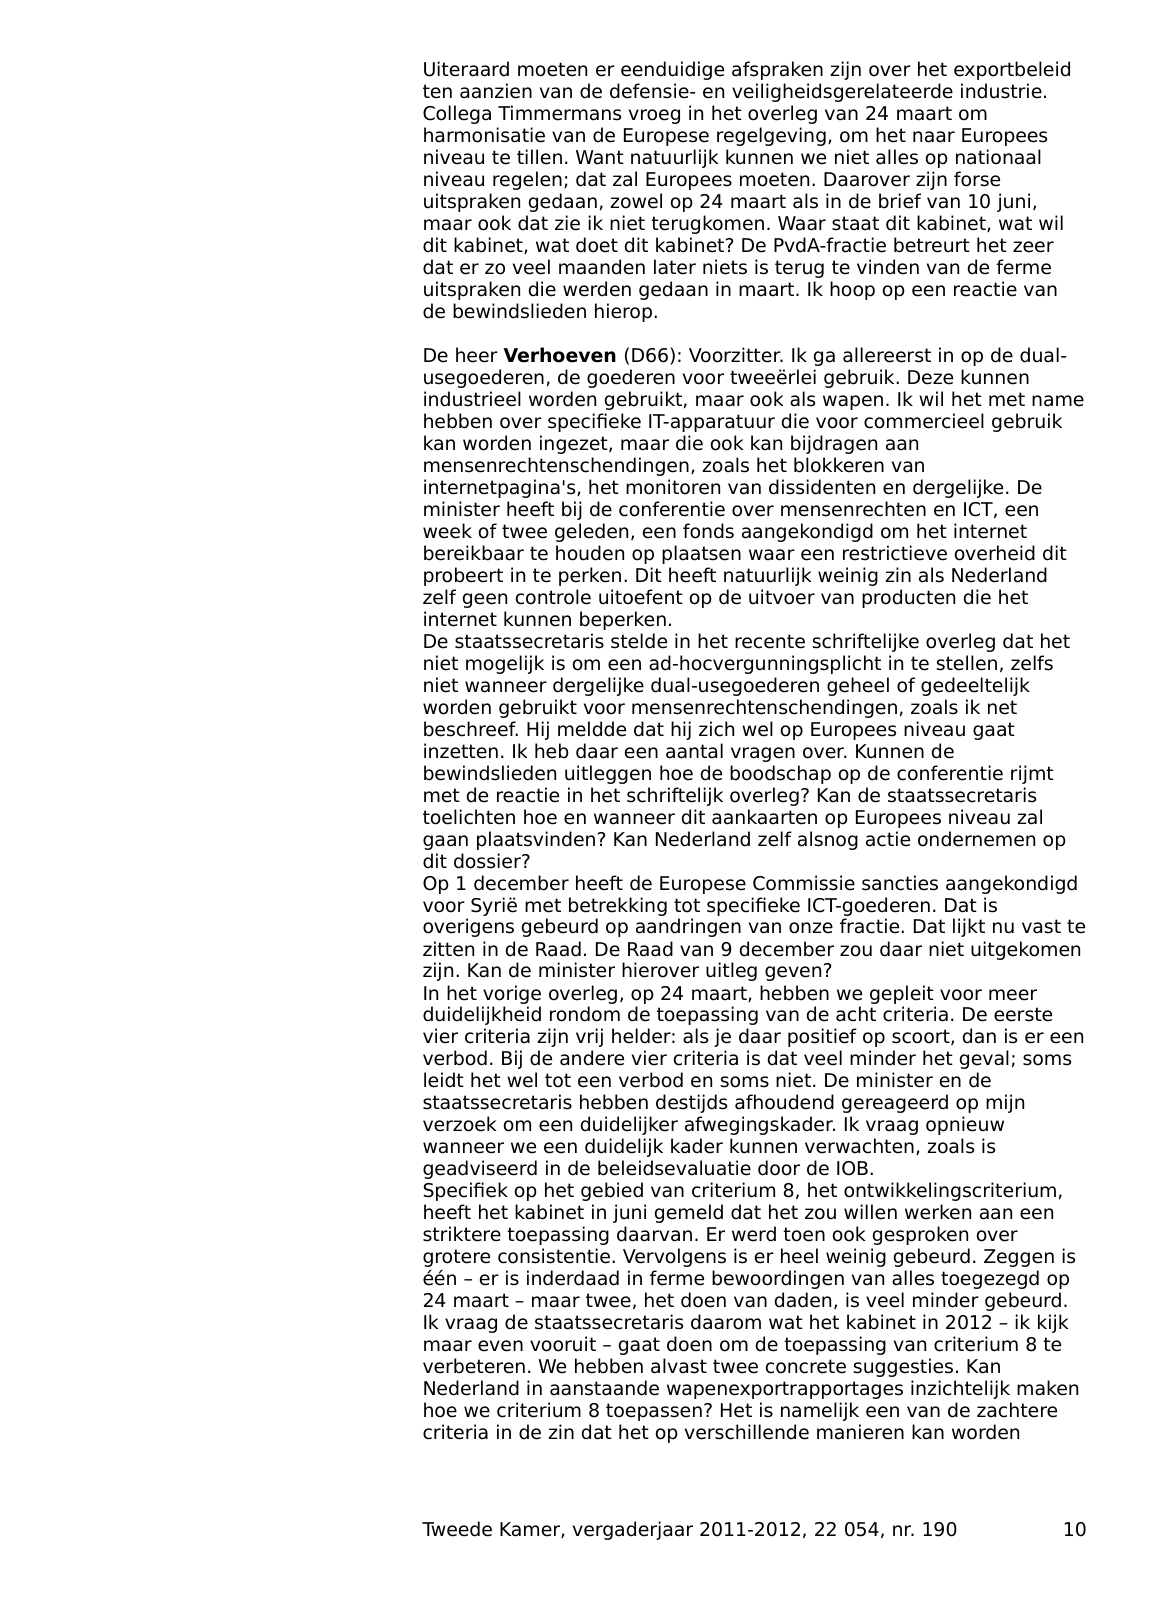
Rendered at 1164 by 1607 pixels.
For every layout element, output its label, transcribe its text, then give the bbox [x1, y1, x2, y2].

text De heer Verhoeven (D66): Voorzitter. Ik ga allereerst in op de dual-usegoederen, de goederen voor tweeërlei gebruik. Deze kunnen industrieel worden gebruikt, maar ook als wapen. Ik wil het met name hebben over specifieke IT-apparatuur die voor commercieel gebruik kan worden ingezet, maar die ook kan bijdragen aan mensenrechtenschendingen, zoals het blokkeren van internetpagina's, het monitoren van dissidenten en dergelijke. De minister heeft bij de conferentie over mensenrechten en ICT, een week of twee geleden, een fonds aangekondigd om het internet bereikbaar te houden op plaatsen waar een restrictieve overheid dit probeert in te perken. Dit heeft natuurlijk weinig zin als Nederland zelf geen controle uitoefent op de uitvoer van producten die het internet kunnen beperken. [422, 345, 1087, 631]
text De staatssecretaris stelde in het recente schriftelijke overleg dat het niet mogelijk is om een ad-hocvergunningsplicht in te stellen, zelfs niet wanneer dergelijke dual-usegoederen geheel of gedeeltelijk worden gebruikt voor mensenrechtenschendingen, zoals ik net beschreef. Hij meldde dat hij zich wel op Europees niveau gaat inzetten. Ik heb daar een aantal vragen over. Kunnen de bewindslieden uitleggen hoe de boodschap op de conferentie rijmt met de reactie in het schriftelijk overleg? Kan de staatssecretaris toelichten hoe en wanneer dit aankaarten op Europees niveau zal gaan plaatsvinden? Kan Nederland zelf alsnog actie ondernemen op dit dossier? [422, 631, 1087, 872]
text Uiteraard moeten er eenduidige afspraken zijn over het exportbeleid ten aanzien van de defensie- en veiligheidsgerelateerde industrie. Collega Timmermans vroeg in het overleg van 24 maart om harmonisatie van de Europese regelgeving, om het naar Europees niveau te tillen. Want natuurlijk kunnen we niet alles op nationaal niveau regelen; dat zal Europees moeten. Daarover zijn forse uitspraken gedaan, zowel op 24 maart als in de brief van 10 juni, maar ook dat zie ik niet terugkomen. Waar staat dit kabinet, wat wil dit kabinet, wat doet dit kabinet? De PvdA-fractie betreurt het zeer dat er zo veel maanden later niets is terug te vinden van de ferme uitspraken die werden gedaan in maart. Ik hoop op een reactie van de bewindslieden hierop. [422, 59, 1087, 323]
text Op 1 december heeft de Europese Commissie sancties aangekondigd voor Syrië met betrekking tot specifieke ICT-goederen. Dat is overigens gebeurd op aandringen van onze fractie. Dat lijkt nu vast te zitten in de Raad. De Raad van 9 december zou daar niet uitgekomen zijn. Kan de minister hierover uitleg geven? [422, 872, 1087, 982]
text In het vorige overleg, op 24 maart, hebben we gepleit voor meer duidelijkheid rondom de toepassing van de acht criteria. De eerste vier criteria zijn vrij helder: als je daar positief op scoort, dan is er een verbod. Bij de andere vier criteria is dat veel minder het geval; soms leidt het wel tot een verbod en soms niet. De minister en de staatssecretaris hebben destijds afhoudend gereageerd op mijn verzoek om een duidelijker afwegingskader. Ik vraag opnieuw wanneer we een duidelijk kader kunnen verwachten, zoals is geadviseerd in de beleidsevaluatie door de IOB. [422, 982, 1087, 1180]
text Specifiek op het gebied van criterium 8, het ontwikkelingscriterium, heeft het kabinet in juni gemeld dat het zou willen werken aan een striktere toepassing daarvan. Er werd toen ook gesproken over grotere consistentie. Vervolgens is er heel weinig gebeurd. Zeggen is één – er is inderdaad in ferme bewoordingen van alles toegezegd op 24 maart – maar twee, het doen van daden, is veel minder gebeurd. Ik vraag de staatssecretaris daarom wat het kabinet in 2012 – ik kijk maar even vooruit – gaat doen om de toepassing van criterium 8 te verbeteren. We hebben alvast twee concrete suggesties. Kan Nederland in aanstaande wapenexportrapportages inzichtelijk maken hoe we criterium 8 toepassen? Het is namelijk een van de zachtere criteria in de zin dat het op verschillende manieren kan worden [422, 1180, 1087, 1444]
